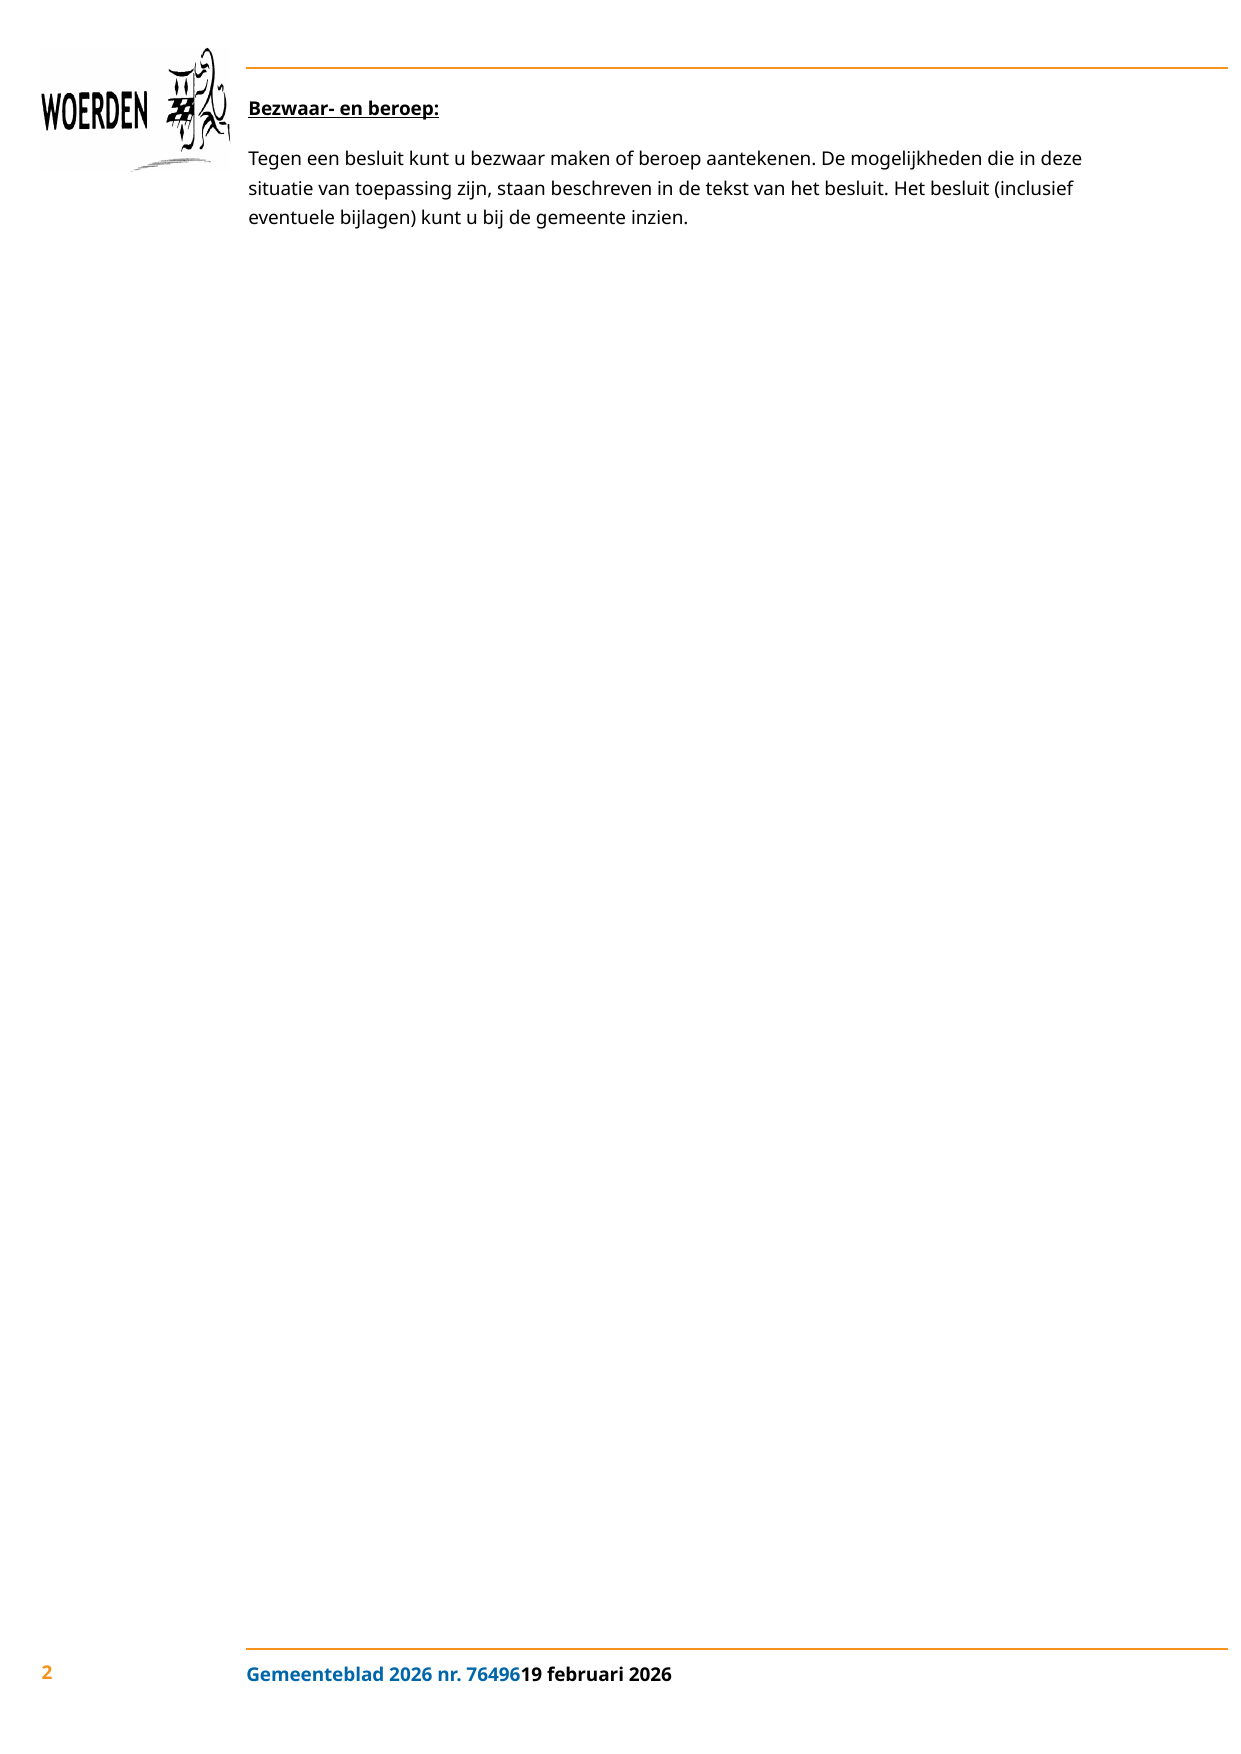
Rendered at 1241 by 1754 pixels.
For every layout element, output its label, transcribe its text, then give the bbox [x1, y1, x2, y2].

text Tegen een besluit kunt u bezwaar maken of beroep aantekenen. De mogelijkheden die in deze situatie van toepassing zijn, staan beschreven in de tekst van het besluit. Het besluit (inclusief eventuele bijlagen) kunt u bij de gemeente inzien. [248, 145, 1152, 230]
picture [41, 47, 231, 172]
text Bezwaar- en beroep: [248, 95, 1152, 121]
